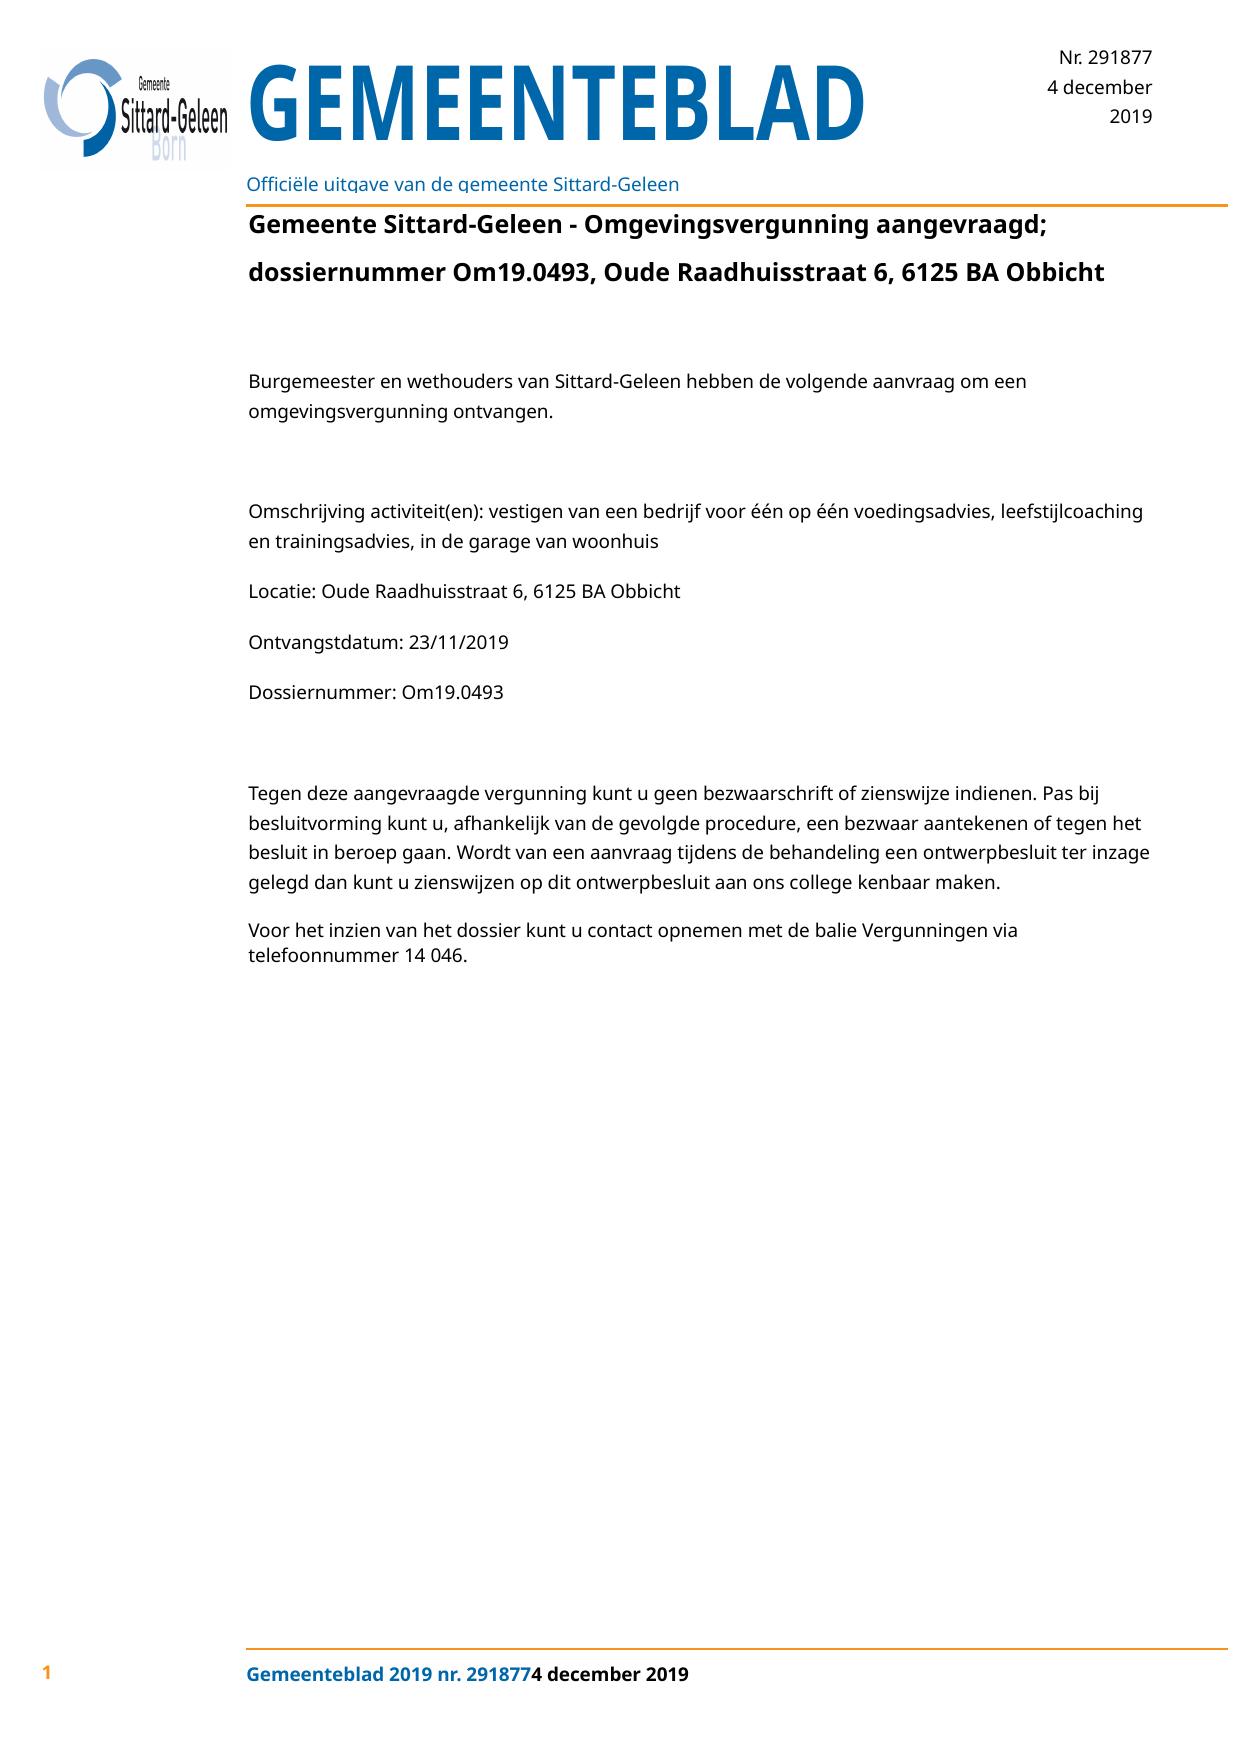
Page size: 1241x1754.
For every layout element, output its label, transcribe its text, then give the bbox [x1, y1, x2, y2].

text Locatie: Oude Raadhuisstraat 6, 6125 BA Obbicht [248, 579, 1152, 604]
text Ontvangstdatum: 23/11/2019 [248, 629, 1152, 655]
text Voor het inzien van het dossier kunt u contact opnemen met de balie Vergunningen via telefoonnummer 14 046. [248, 917, 1152, 968]
text Burgemeester en wethouders van Sittard-Geleen hebben de volgende aanvraag om een omgevingsvergunning ontvangen. [248, 368, 1152, 424]
text Dossiernummer: Om19.0493 [248, 679, 1152, 705]
text Gemeente Sittard-Geleen - Omgevingsvergunning aangevraagd; dossiernummer Om19.0493, Oude Raadhuisstraat 6, 6125 BA Obbicht [248, 207, 1152, 288]
picture [41, 47, 231, 172]
text Omschrijving activiteit(en): vestigen van een bedrijf voor één op één voedingsadvies, leefstijlcoaching en trainingsadvies, in de garage van woonhuis [248, 499, 1152, 554]
text Tegen deze aangevraagde vergunning kunt u geen bezwaarschrift of zienswijze indienen. Pas bij besluitvorming kunt u, afhankelijk van de gevolgde procedure, een bezwaar aantekenen of tegen het besluit in beroep gaan. Wordt van een aanvraag tijdens de behandeling een ontwerpbesluit ter inzage gelegd dan kunt u zienswijzen op dit ontwerpbesluit aan ons college kenbaar maken. [248, 780, 1152, 895]
